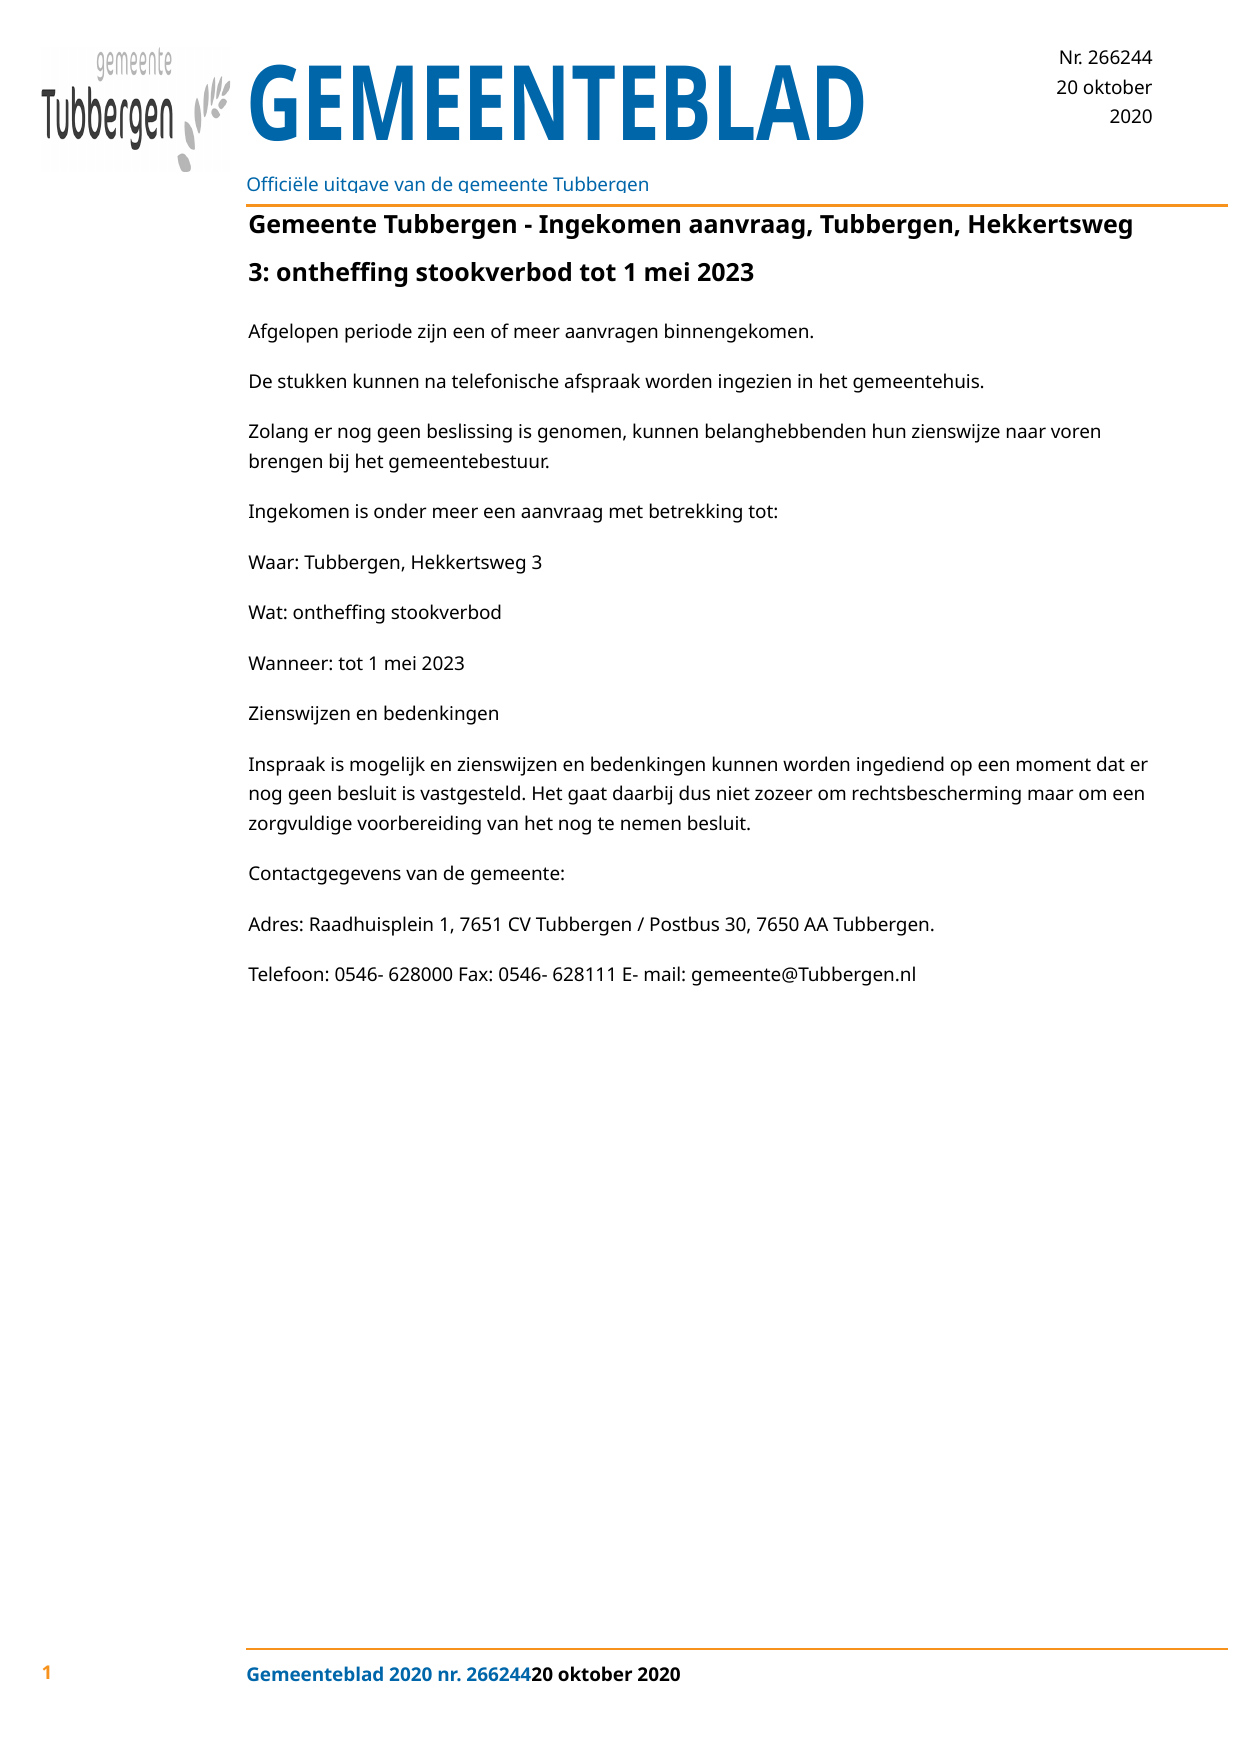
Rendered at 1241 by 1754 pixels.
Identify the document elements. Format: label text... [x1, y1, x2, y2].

text Wanneer: tot 1 mei 2023 [248, 650, 1152, 676]
text Telefoon: 0546- 628000 Fax: 0546- 628111 E- mail: gemeente@Tubbergen.nl [248, 961, 1152, 987]
text De stukken kunnen na telefonische afspraak worden ingezien in het gemeentehuis. [248, 368, 1152, 394]
text Inspraak is mogelijk en zienswijzen en bedenkingen kunnen worden ingediend op een moment dat er nog geen besluit is vastgesteld. Het gaat daarbij dus niet zozeer om rechtsbescherming maar om een zorgvuldige voorbereiding van het nog te nemen besluit. [248, 751, 1152, 836]
text Ingekomen is onder meer een aanvraag met betrekking tot: [248, 499, 1152, 524]
text Wat: ontheffing stookverbod [248, 599, 1152, 625]
text Gemeente Tubbergen - Ingekomen aanvraag, Tubbergen, Hekkertsweg 3: ontheffing stookverbod tot 1 mei 2023 [248, 207, 1152, 288]
text Adres: Raadhuisplein 1, 7651 CV Tubbergen / Postbus 30, 7650 AA Tubbergen. [248, 911, 1152, 937]
picture [41, 47, 231, 172]
text Waar: Tubbergen, Hekkertsweg 3 [248, 549, 1152, 575]
text Zolang er nog geen beslissing is genomen, kunnen belanghebbenden hun zienswijze naar voren brengen bij het gemeentebestuur. [248, 419, 1152, 474]
text Contactgegevens van de gemeente: [248, 860, 1152, 886]
text Afgelopen periode zijn een of meer aanvragen binnengekomen. [248, 318, 1152, 344]
text Zienswijzen en bedenkingen [248, 700, 1152, 726]
